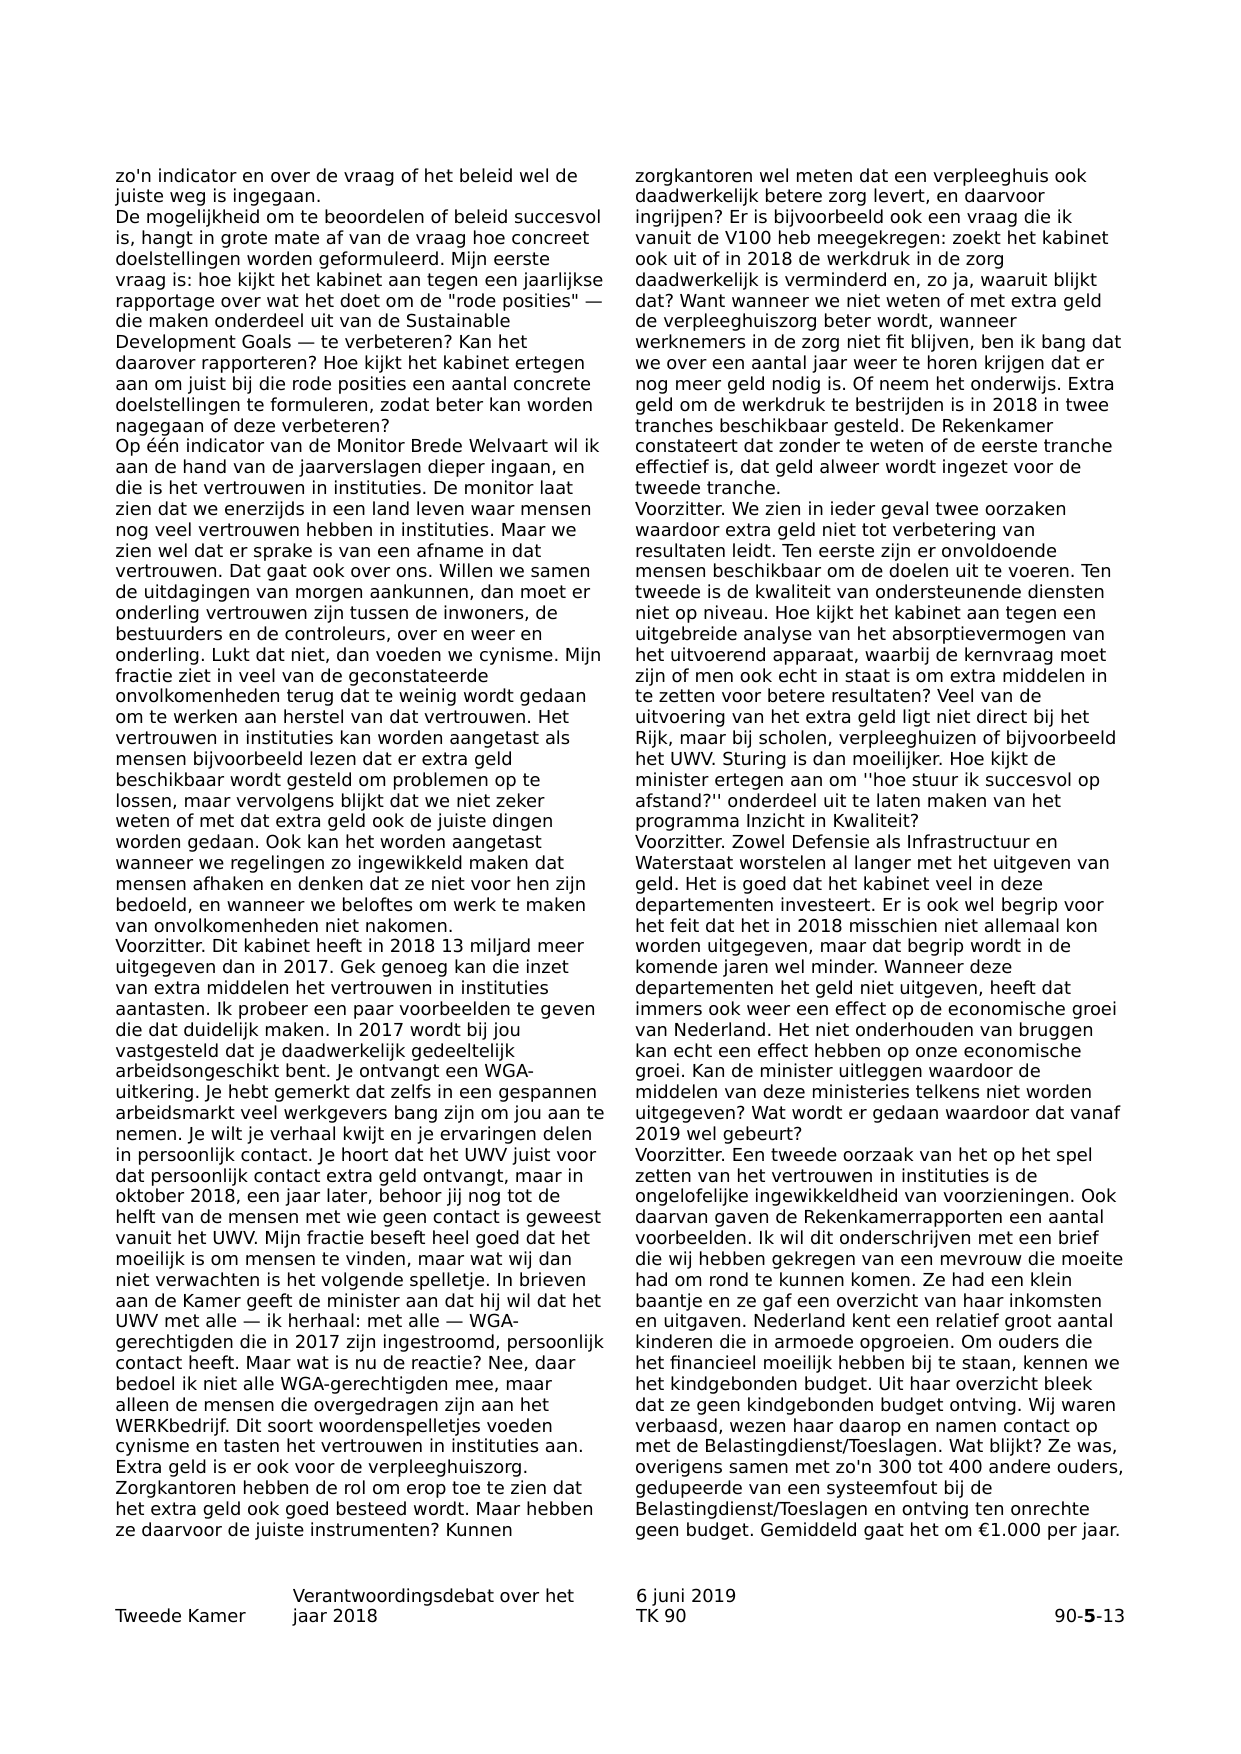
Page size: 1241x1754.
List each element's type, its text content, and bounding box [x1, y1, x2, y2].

text Voorzitter. We zien in ieder geval twee oorzaken waardoor extra geld niet tot verbetering van resultaten leidt. Ten eerste zijn er onvoldoende mensen beschikbaar om de doelen uit te voeren. Ten tweede is de kwaliteit van ondersteunende diensten niet op niveau. Hoe kijkt het kabinet aan tegen een uitgebreide analyse van het absorptievermogen van het uitvoerend apparaat, waarbij de kernvraag moet zijn of men ook echt in staat is om extra middelen in te zetten voor betere resultaten? Veel van de uitvoering van het extra geld ligt niet direct bij het Rijk, maar bij scholen, verpleeghuizen of bijvoorbeeld het UWV. Sturing is dan moeilijker. Hoe kijkt de minister ertegen aan om ''hoe stuur ik succesvol op afstand?'' onderdeel uit te laten maken van het programma Inzicht in Kwaliteit? [635, 499, 1125, 832]
text Voorzitter. Dit kabinet heeft in 2018 13 miljard meer uitgegeven dan in 2017. Gek genoeg kan die inzet van extra middelen het vertrouwen in instituties aantasten. Ik probeer een paar voorbeelden te geven die dat duidelijk maken. In 2017 wordt bij jou vastgesteld dat je daadwerkelijk gedeeltelijk arbeidsongeschikt bent. Je ontvangt een WGA-uitkering. Je hebt gemerkt dat zelfs in een gespannen arbeidsmarkt veel werkgevers bang zijn om jou aan te nemen. Je wilt je verhaal kwijt en je ervaringen delen in persoonlijk contact. Je hoort dat het UWV juist voor dat persoonlijk contact extra geld ontvangt, maar in oktober 2018, een jaar later, behoor jij nog tot de helft van de mensen met wie geen contact is geweest vanuit het UWV. Mijn fractie beseft heel goed dat het moeilijk is om mensen te vinden, maar wat wij dan niet verwachten is het volgende spelletje. In brieven aan de Kamer geeft de minister aan dat hij wil dat het UWV met alle — ik herhaal: met alle — WGA-gerechtigden die in 2017 zijn ingestroomd, persoonlijk contact heeft. Maar wat is nu de reactie? Nee, daar bedoel ik niet alle WGA-gerechtigden mee, maar alleen de mensen die overgedragen zijn aan het WERKbedrijf. Dit soort woordenspelletjes voeden cynisme en tasten het vertrouwen in instituties aan. [115, 936, 605, 1457]
text Op één indicator van de Monitor Brede Welvaart wil ik aan de hand van de jaarverslagen dieper ingaan, en die is het vertrouwen in instituties. De monitor laat zien dat we enerzijds in een land leven waar mensen nog veel vertrouwen hebben in instituties. Maar we zien wel dat er sprake is van een afname in dat vertrouwen. Dat gaat ook over ons. Willen we samen de uitdagingen van morgen aankunnen, dan moet er onderling vertrouwen zijn tussen de inwoners, de bestuurders en de controleurs, over en weer en onderling. Lukt dat niet, dan voeden we cynisme. Mijn fractie ziet in veel van de geconstateerde onvolkomenheden terug dat te weinig wordt gedaan om te werken aan herstel van dat vertrouwen. Het vertrouwen in instituties kan worden aangetast als mensen bijvoorbeeld lezen dat er extra geld beschikbaar wordt gesteld om problemen op te lossen, maar vervolgens blijkt dat we niet zeker weten of met dat extra geld ook de juiste dingen worden gedaan. Ook kan het worden aangetast wanneer we regelingen zo ingewikkeld maken dat mensen afhaken en denken dat ze niet voor hen zijn bedoeld, en wanneer we beloftes om werk te maken van onvolkomenheden niet nakomen. [115, 436, 605, 936]
text zo'n indicator en over de vraag of het beleid wel de juiste weg is ingegaan. [115, 165, 605, 207]
text zorgkantoren wel meten dat een verpleeghuis ook daadwerkelijk betere zorg levert, en daarvoor ingrijpen? Er is bijvoorbeeld ook een vraag die ik vanuit de V100 heb meegekregen: zoekt het kabinet ook uit of in 2018 de werkdruk in de zorg daadwerkelijk is verminderd en, zo ja, waaruit blijkt dat? Want wanneer we niet weten of met extra geld de verpleeghuiszorg beter wordt, wanneer werknemers in de zorg niet fit blijven, ben ik bang dat we over een aantal jaar weer te horen krijgen dat er nog meer geld nodig is. Of neem het onderwijs. Extra geld om de werkdruk te bestrijden is in 2018 in twee tranches beschikbaar gesteld. De Rekenkamer constateert dat zonder te weten of de eerste tranche effectief is, dat geld alweer wordt ingezet voor de tweede tranche. [635, 165, 1125, 499]
text De mogelijkheid om te beoordelen of beleid succesvol is, hangt in grote mate af van de vraag hoe concreet doelstellingen worden geformuleerd. Mijn eerste vraag is: hoe kijkt het kabinet aan tegen een jaarlijkse rapportage over wat het doet om de "rode posities" — die maken onderdeel uit van de Sustainable Development Goals — te verbeteren? Kan het daarover rapporteren? Hoe kijkt het kabinet ertegen aan om juist bij die rode posities een aantal concrete doelstellingen te formuleren, zodat beter kan worden nagegaan of deze verbeteren? [115, 207, 605, 436]
text Voorzitter. Zowel Defensie als Infrastructuur en Waterstaat worstelen al langer met het uitgeven van geld. Het is goed dat het kabinet veel in deze departementen investeert. Er is ook wel begrip voor het feit dat het in 2018 misschien niet allemaal kon worden uitgegeven, maar dat begrip wordt in de komende jaren wel minder. Wanneer deze departementen het geld niet uitgeven, heeft dat immers ook weer een effect op de economische groei van Nederland. Het niet onderhouden van bruggen kan echt een effect hebben op onze economische groei. Kan de minister uitleggen waardoor de middelen van deze ministeries telkens niet worden uitgegeven? Wat wordt er gedaan waardoor dat vanaf 2019 wel gebeurt? [635, 832, 1125, 1144]
text Extra geld is er ook voor de verpleeghuiszorg. Zorgkantoren hebben de rol om erop toe te zien dat het extra geld ook goed besteed wordt. Maar hebben ze daarvoor de juiste instrumenten? Kunnen [115, 1457, 605, 1540]
text Voorzitter. Een tweede oorzaak van het op het spel zetten van het vertrouwen in instituties is de ongelofelijke ingewikkeldheid van voorzieningen. Ook daarvan gaven de Rekenkamerrapporten een aantal voorbeelden. Ik wil dit onderschrijven met een brief die wij hebben gekregen van een mevrouw die moeite had om rond te kunnen komen. Ze had een klein baantje en ze gaf een overzicht van haar inkomsten en uitgaven. Nederland kent een relatief groot aantal kinderen die in armoede opgroeien. Om ouders die het financieel moeilijk hebben bij te staan, kennen we het kindgebonden budget. Uit haar overzicht bleek dat ze geen kindgebonden budget ontving. Wij waren verbaasd, wezen haar daarop en namen contact op met de Belastingdienst/Toeslagen. Wat blijkt? Ze was, overigens samen met zo'n 300 tot 400 andere ouders, gedupeerde van een systeemfout bij de Belastingdienst/Toeslagen en ontving ten onrechte geen budget. Gemiddeld gaat het om €1.000 per jaar. [635, 1144, 1125, 1540]
